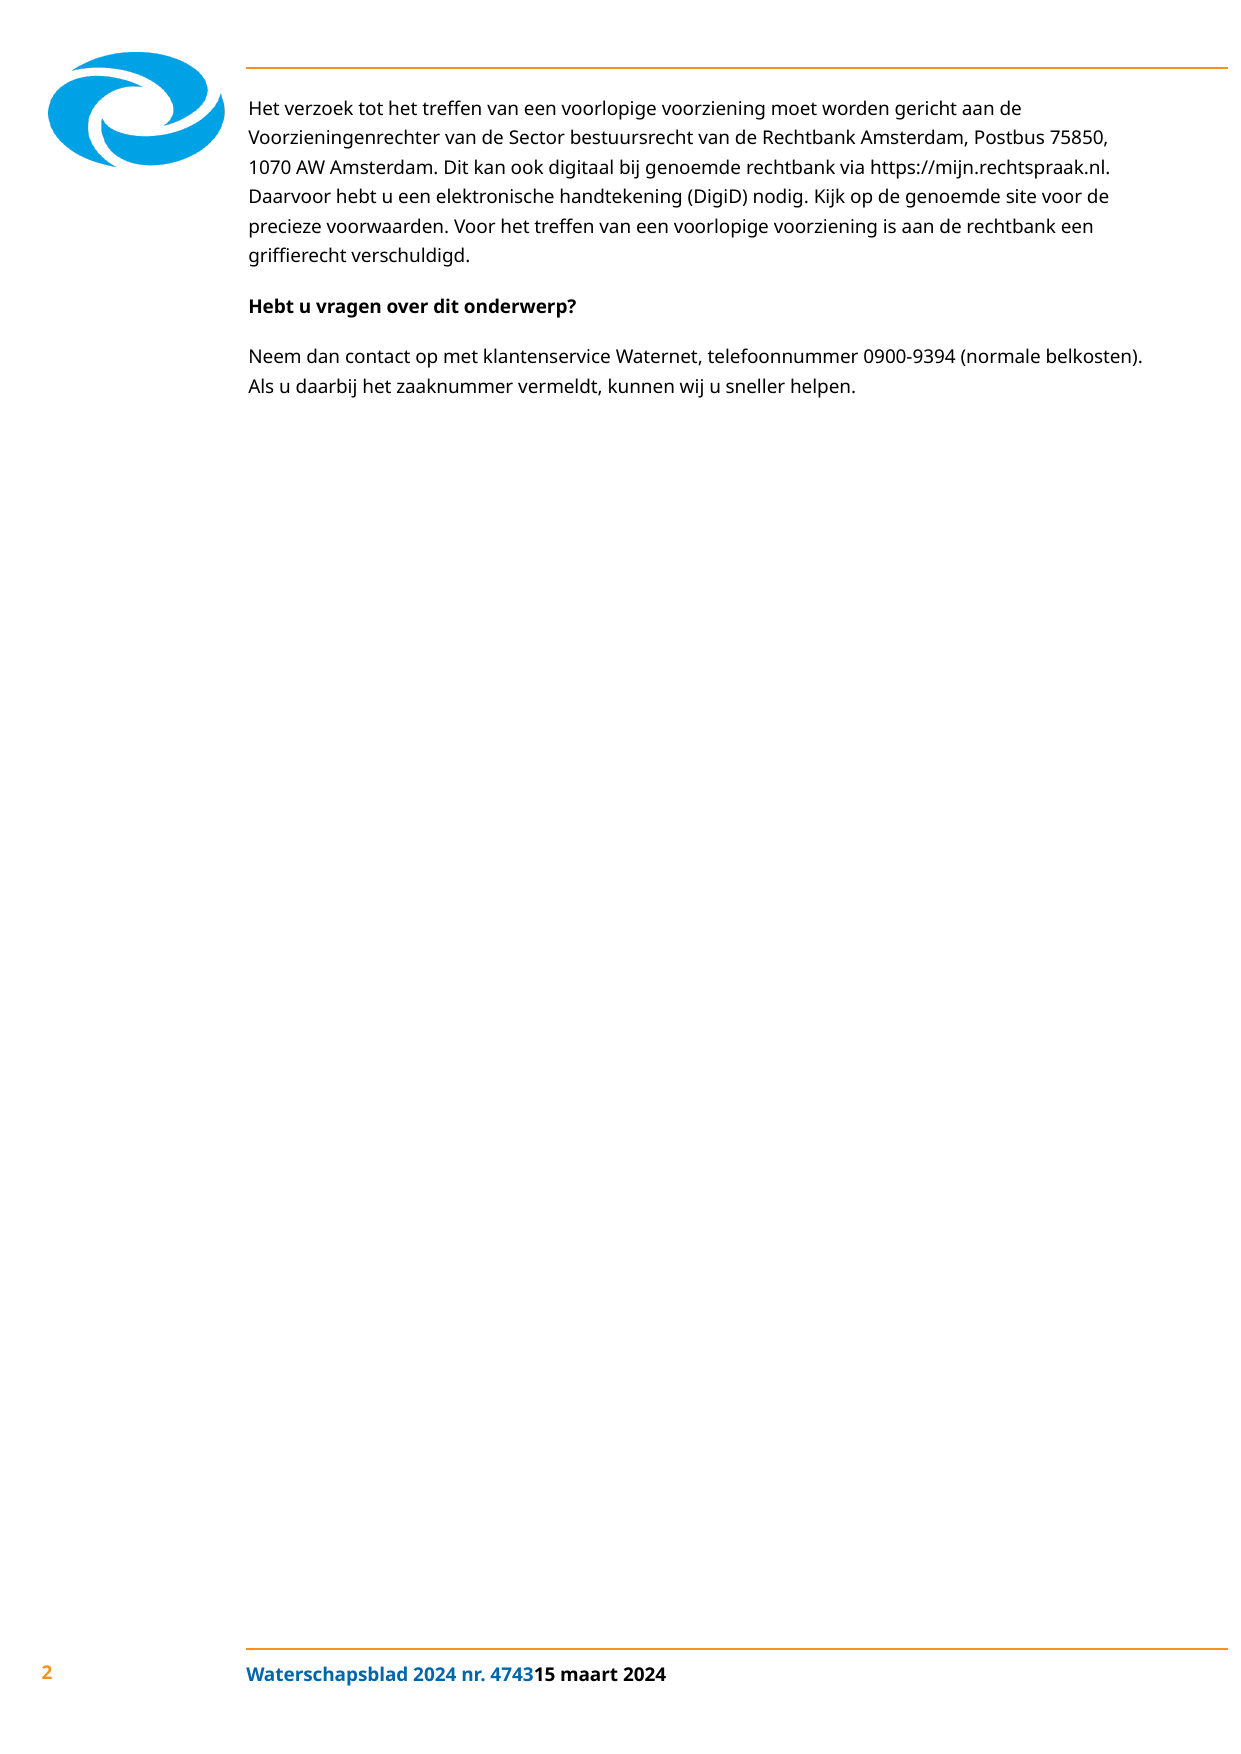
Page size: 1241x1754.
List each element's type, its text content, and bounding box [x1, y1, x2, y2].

text Het verzoek tot het treffen van een voorlopige voorziening moet worden gericht aan de Voorzieningenrechter van de Sector bestuursrecht van de Rechtbank Amsterdam, Postbus 75850, 1070 AW Amsterdam. Dit kan ook digitaal bij genoemde rechtbank via https://mijn.rechtspraak.nl. Daarvoor hebt u een elektronische handtekening (DigiD) nodig. Kijk op de genoemde site voor de precieze voorwaarden. Voor het treffen van een voorlopige voorziening is aan de rechtbank een griffierecht verschuldigd. [248, 95, 1152, 268]
text Neem dan contact op met klantenservice Waternet, telefoonnummer 0900-9394 (normale belkosten). Als u daarbij het zaaknummer vermeldt, kunnen wij u sneller helpen. [248, 343, 1152, 399]
picture [41, 47, 231, 172]
text Hebt u vragen over dit onderwerp? [248, 293, 1152, 319]
